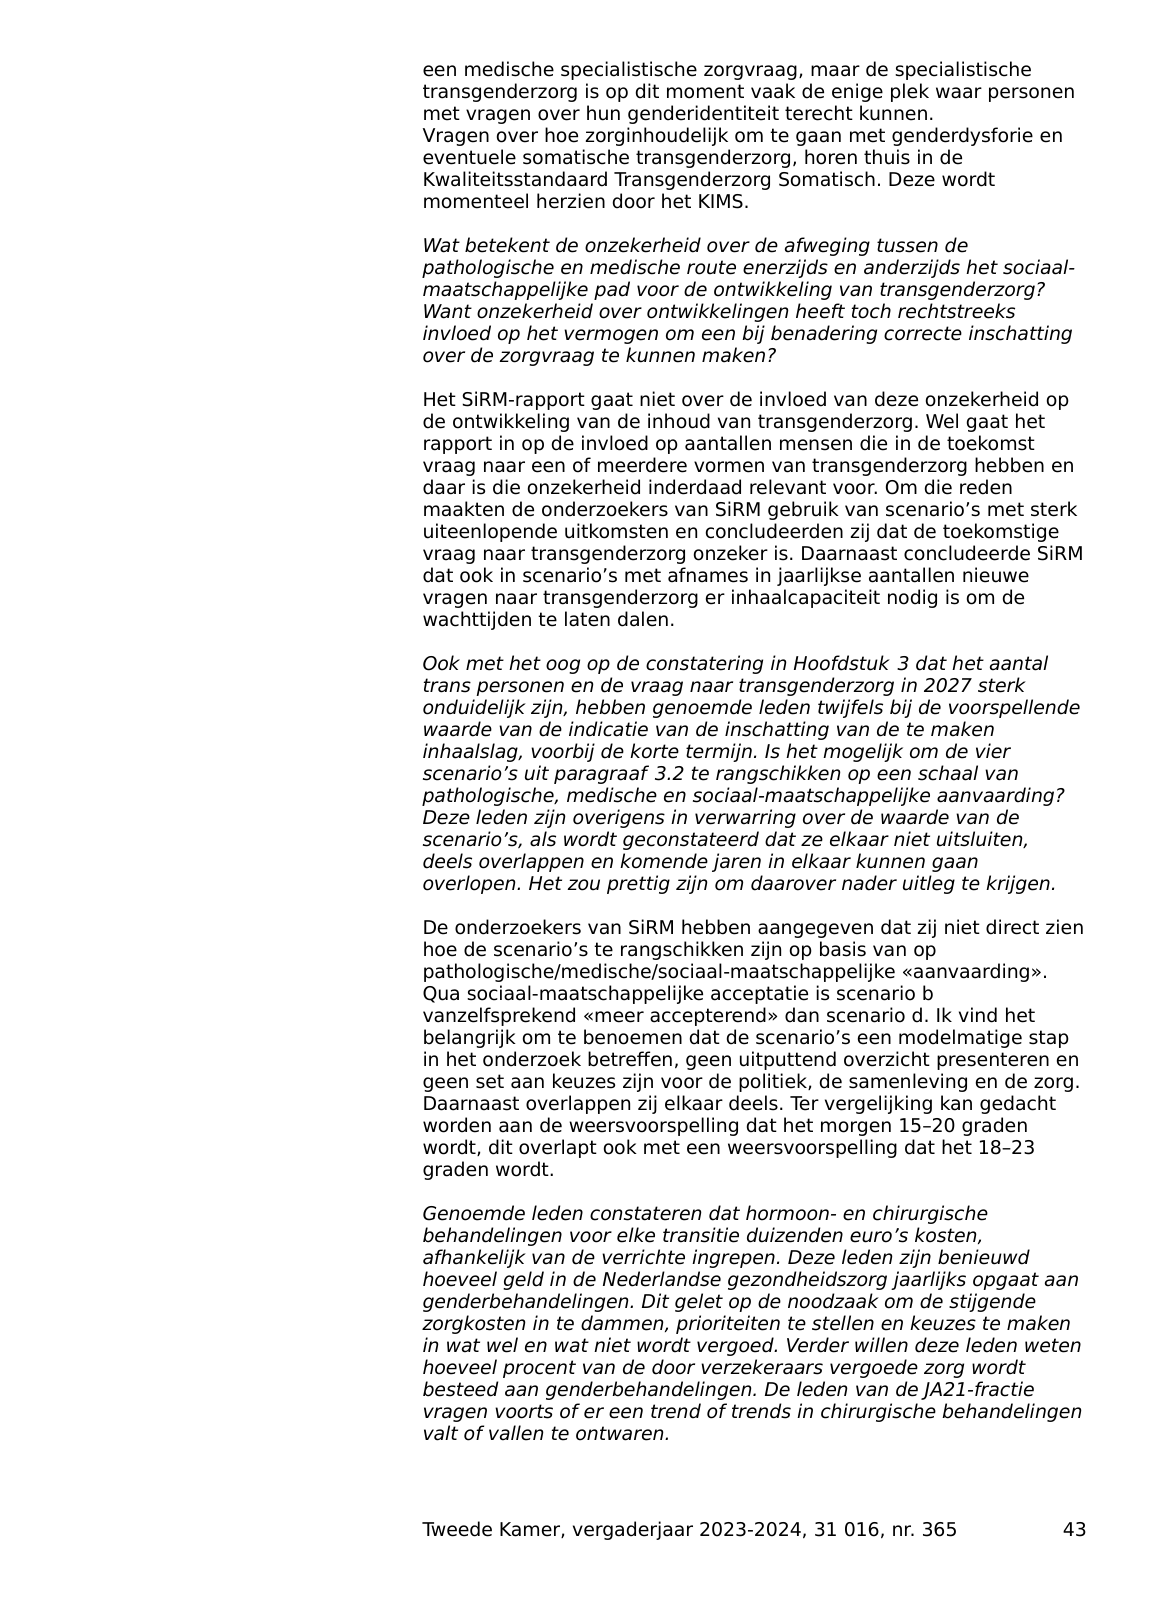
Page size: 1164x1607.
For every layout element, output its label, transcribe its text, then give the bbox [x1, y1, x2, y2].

text Vragen over hoe zorginhoudelijk om te gaan met genderdysforie en eventuele somatische transgenderzorg, horen thuis in de Kwaliteitsstandaard Transgenderzorg Somatisch. Deze wordt momenteel herzien door het KIMS. [422, 125, 1087, 213]
text Genoemde leden constateren dat hormoon- en chirurgische behandelingen voor elke transitie duizenden euro’s kosten, afhankelijk van de verrichte ingrepen. Deze leden zijn benieuwd hoeveel geld in de Nederlandse gezondheidszorg jaarlijks opgaat aan genderbehandelingen. Dit gelet op de noodzaak om de stijgende zorgkosten in te dammen, prioriteiten te stellen en keuzes te maken in wat wel en wat niet wordt vergoed. Verder willen deze leden weten hoeveel procent van de door verzekeraars vergoede zorg wordt besteed aan genderbehandelingen. De leden van de JA21-fractie vragen voorts of er een trend of trends in chirurgische behandelingen valt of vallen te ontwaren. [422, 1203, 1087, 1445]
text Het SiRM-rapport gaat niet over de invloed van deze onzekerheid op de ontwikkeling van de inhoud van transgenderzorg. Wel gaat het rapport in op de invloed op aantallen mensen die in de toekomst vraag naar een of meerdere vormen van transgenderzorg hebben en daar is die onzekerheid inderdaad relevant voor. Om die reden maakten de onderzoekers van SiRM gebruik van scenario’s met sterk uiteenlopende uitkomsten en concludeerden zij dat de toekomstige vraag naar transgenderzorg onzeker is. Daarnaast concludeerde SiRM dat ook in scenario’s met afnames in jaarlijkse aantallen nieuwe vragen naar transgenderzorg er inhaalcapaciteit nodig is om de wachttijden te laten dalen. [422, 389, 1087, 631]
text Ook met het oog op de constatering in Hoofdstuk 3 dat het aantal trans personen en de vraag naar transgenderzorg in 2027 sterk onduidelijk zijn, hebben genoemde leden twijfels bij de voorspellende waarde van de indicatie van de inschatting van de te maken inhaalslag, voorbij de korte termijn. Is het mogelijk om de vier scenario’s uit paragraaf 3.2 te rangschikken op een schaal van pathologische, medische en sociaal-maatschappelijke aanvaarding? Deze leden zijn overigens in verwarring over de waarde van de scenario’s, als wordt geconstateerd dat ze elkaar niet uitsluiten, deels overlappen en komende jaren in elkaar kunnen gaan overlopen. Het zou prettig zijn om daarover nader uitleg te krijgen. [422, 653, 1087, 895]
text De onderzoekers van SiRM hebben aangegeven dat zij niet direct zien hoe de scenario’s te rangschikken zijn op basis van op pathologische/medische/sociaal-maatschappelijke «aanvaarding». Qua sociaal-maatschappelijke acceptatie is scenario b vanzelfsprekend «meer accepterend» dan scenario d. Ik vind het belangrijk om te benoemen dat de scenario’s een modelmatige stap in het onderzoek betreffen, geen uitputtend overzicht presenteren en geen set aan keuzes zijn voor de politiek, de samenleving en de zorg. Daarnaast overlappen zij elkaar deels. Ter vergelijking kan gedacht worden aan de weersvoorspelling dat het morgen 15–20 graden wordt, dit overlapt ook met een weersvoorspelling dat het 18–23 graden wordt. [422, 917, 1087, 1181]
text een medische specialistische zorgvraag, maar de specialistische transgenderzorg is op dit moment vaak de enige plek waar personen met vragen over hun genderidentiteit terecht kunnen. [422, 59, 1087, 125]
text Wat betekent de onzekerheid over de afweging tussen de pathologische en medische route enerzijds en anderzijds het sociaal-maatschappelijke pad voor de ontwikkeling van transgenderzorg? Want onzekerheid over ontwikkelingen heeft toch rechtstreeks invloed op het vermogen om een bij benadering correcte inschatting over de zorgvraag te kunnen maken? [422, 235, 1087, 367]
